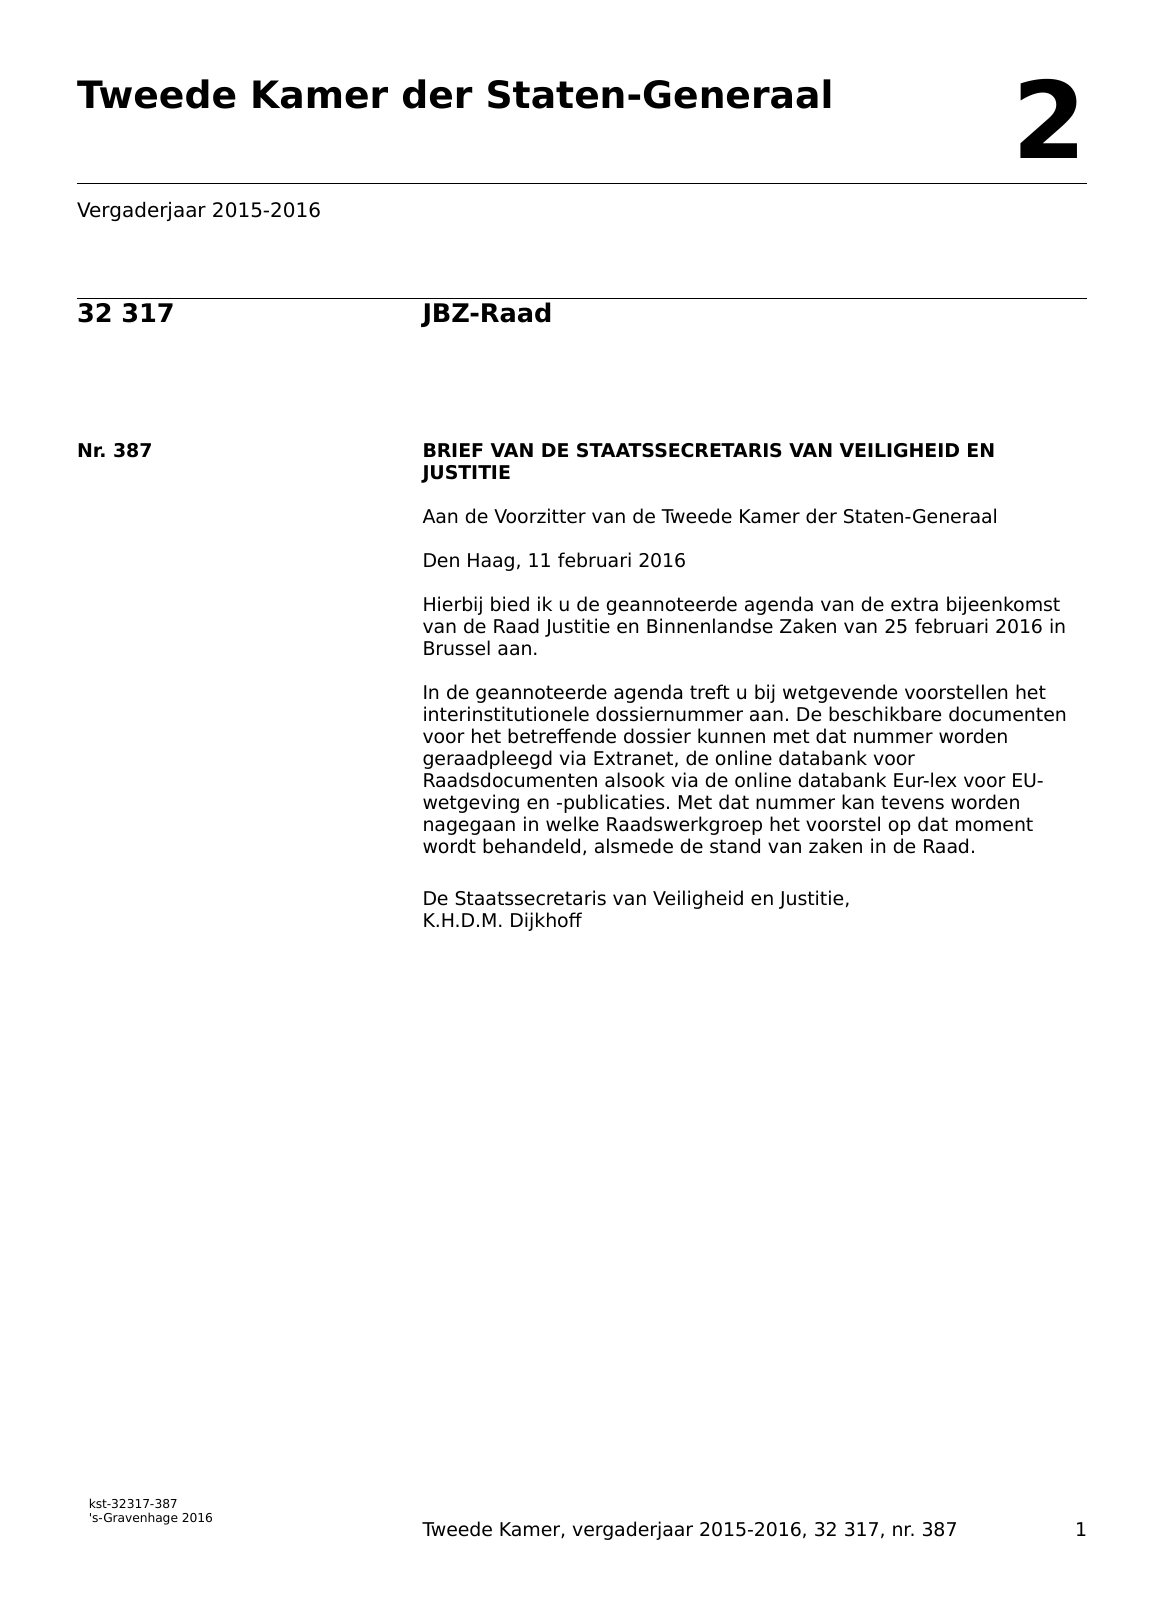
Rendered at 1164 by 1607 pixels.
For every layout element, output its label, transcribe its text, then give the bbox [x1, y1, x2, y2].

subtitle 32 317 JBZ-Raad [77, 299, 1087, 329]
table_header Tweede Kamer der Staten-Generaal [77, 59, 886, 183]
text De Staatssecretaris van Veiligheid en Justitie, K.H.D.M. Dijkhoff [422, 888, 1087, 932]
text Hierbij bied ik u de geannoteerde agenda van de extra bijeenkomst van de Raad Justitie en Binnenlandse Zaken van 25 februari 2016 in Brussel aan. [422, 594, 1087, 660]
text 's-Gravenhage 2016 [88, 1511, 323, 1525]
text kst-32317-387 [88, 1497, 323, 1511]
table_cell Vergaderjaar 2015-2016 [77, 184, 1087, 298]
text In de geannoteerde agenda treft u bij wetgevende voorstellen het interinstitutionele dossiernummer aan. De beschikbare documenten voor het betreffende dossier kunnen met dat nummer worden geraadpleegd via Extranet, de online databank voor Raadsdocumenten alsook via de online databank Eur-lex voor EU-wetgeving en -publicaties. Met dat nummer kan tevens worden nagegaan in welke Raadswerkgroep het voorstel op dat moment wordt behandeld, alsmede de stand van zaken in de Raad. [422, 682, 1087, 858]
table_header 2 [886, 59, 1087, 183]
text Aan de Voorzitter van de Tweede Kamer der Staten-Generaal [422, 506, 1087, 528]
text Den Haag, 11 februari 2016 [422, 550, 1087, 572]
subtitle Nr. 387 BRIEF VAN DE STAATSSECRETARIS VAN VEILIGHEID EN JUSTITIE [77, 440, 1087, 484]
